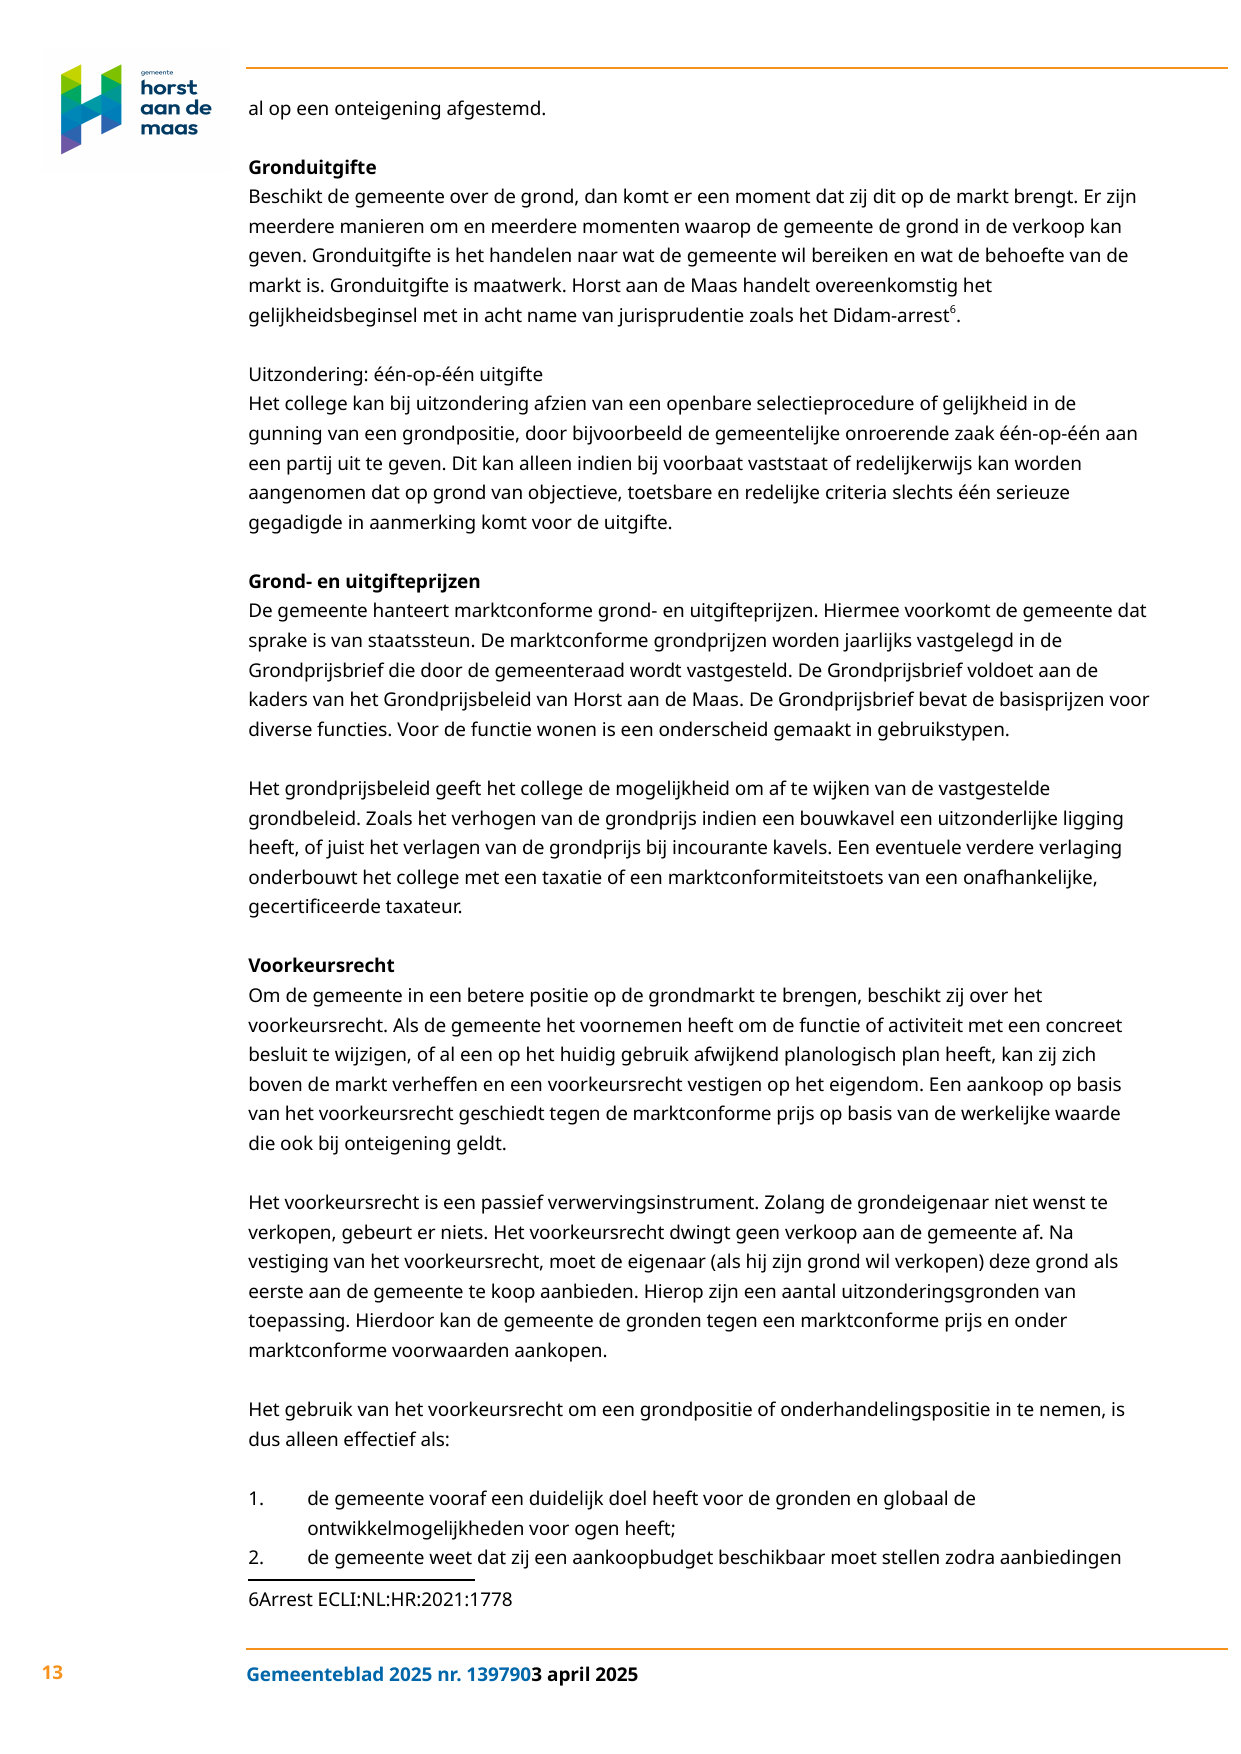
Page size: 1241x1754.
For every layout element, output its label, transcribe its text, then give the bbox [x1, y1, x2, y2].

text Voorkeursrecht [248, 953, 1152, 978]
text Het grondprijsbeleid geeft het college de mogelijkheid om af te wijken van de vastgestelde grondbeleid. Zoals het verhogen van de grondprijs indien een bouwkavel een uitzonderlijke ligging heeft, of juist het verlagen van de grondprijs bij incourante kavels. Een eventuele verdere verlaging onderbouwt het college met een taxatie of een marktconformiteitstoets van een onafhankelijke, gecertificeerde taxateur. [248, 775, 1152, 919]
picture [41, 47, 231, 172]
text De gemeente hanteert marktconforme grond- en uitgifteprijzen. Hiermee voorkomt de gemeente dat sprake is van staatssteun. De marktconforme grondprijzen worden jaarlijks vastgelegd in de Grondprijsbrief die door de gemeenteraad wordt vastgesteld. De Grondprijsbrief voldoet aan de kaders van het Grondprijsbeleid van Horst aan de Maas. De Grondprijsbrief bevat de basisprijzen voor diverse functies. Voor de functie wonen is een onderscheid gemaakt in gebruikstypen. [248, 598, 1152, 742]
text Om de gemeente in een betere positie op de grondmarkt te brengen, beschikt zij over het voorkeursrecht. Als de gemeente het voornemen heeft om de functie of activiteit met een concreet besluit te wijzigen, of al een op het huidig gebruik afwijkend planologisch plan heeft, kan zij zich boven de markt verheffen en een voorkeursrecht vestigen op het eigendom. Een aankoop op basis van het voorkeursrecht geschiedt tegen de marktconforme prijs op basis van de werkelijke waarde die ook bij onteigening geldt. [248, 982, 1152, 1156]
list de gemeente weet dat zij een aankoopbudget beschikbaar moet stellen zodra aanbiedingen [248, 1544, 1152, 1570]
text Arrest ECLI:NL:HR:2021:1778 [248, 1586, 1152, 1612]
list de gemeente vooraf een duidelijk doel heeft voor de gronden en globaal de ontwikkelmogelijkheden voor ogen heeft; [248, 1485, 1152, 1541]
text Gronduitgifte [248, 154, 1152, 180]
text Grond- en uitgifteprijzen [248, 568, 1152, 594]
text Het voorkeursrecht is een passief verwervingsinstrument. Zolang de grondeigenaar niet wenst te verkopen, gebeurt er niets. Het voorkeursrecht dwingt geen verkoop aan de gemeente af. Na vestiging van het voorkeursrecht, moet de eigenaar (als hij zijn grond wil verkopen) deze grond als eerste aan de gemeente te koop aanbieden. Hierop zijn een aantal uitzonderingsgronden van toepassing. Hierdoor kan de gemeente de gronden tegen een marktconforme prijs en onder marktconforme voorwaarden aankopen. [248, 1189, 1152, 1363]
text Beschikt de gemeente over de grond, dan komt er een moment dat zij dit op de markt brengt. Er zijn meerdere manieren om en meerdere momenten waarop de gemeente de grond in de verkoop kan geven. Gronduitgifte is het handelen naar wat de gemeente wil bereiken en wat de behoefte van de markt is. Gronduitgifte is maatwerk. Horst aan de Maas handelt overeenkomstig het gelijkheidsbeginsel met in acht name van jurisprudentie zoals het Didam-arrest. [248, 183, 1152, 328]
text Het college kan bij uitzondering afzien van een openbare selectieprocedure of gelijkheid in de gunning van een grondpositie, door bijvoorbeeld de gemeentelijke onroerende zaak één-op-één aan een partij uit te geven. Dit kan alleen indien bij voorbaat vaststaat of redelijkerwijs kan worden aangenomen dat op grond van objectieve, toetsbare en redelijke criteria slechts één serieuze gegadigde in aanmerking komt voor de uitgifte. [248, 391, 1152, 535]
text al op een onteigening afgestemd. [248, 95, 1152, 121]
text Het gebruik van het voorkeursrecht om een grondpositie of onderhandelingspositie in te nemen, is dus alleen effectief als: [248, 1396, 1152, 1452]
text Uitzondering: één-op-één uitgifte [248, 361, 1152, 387]
